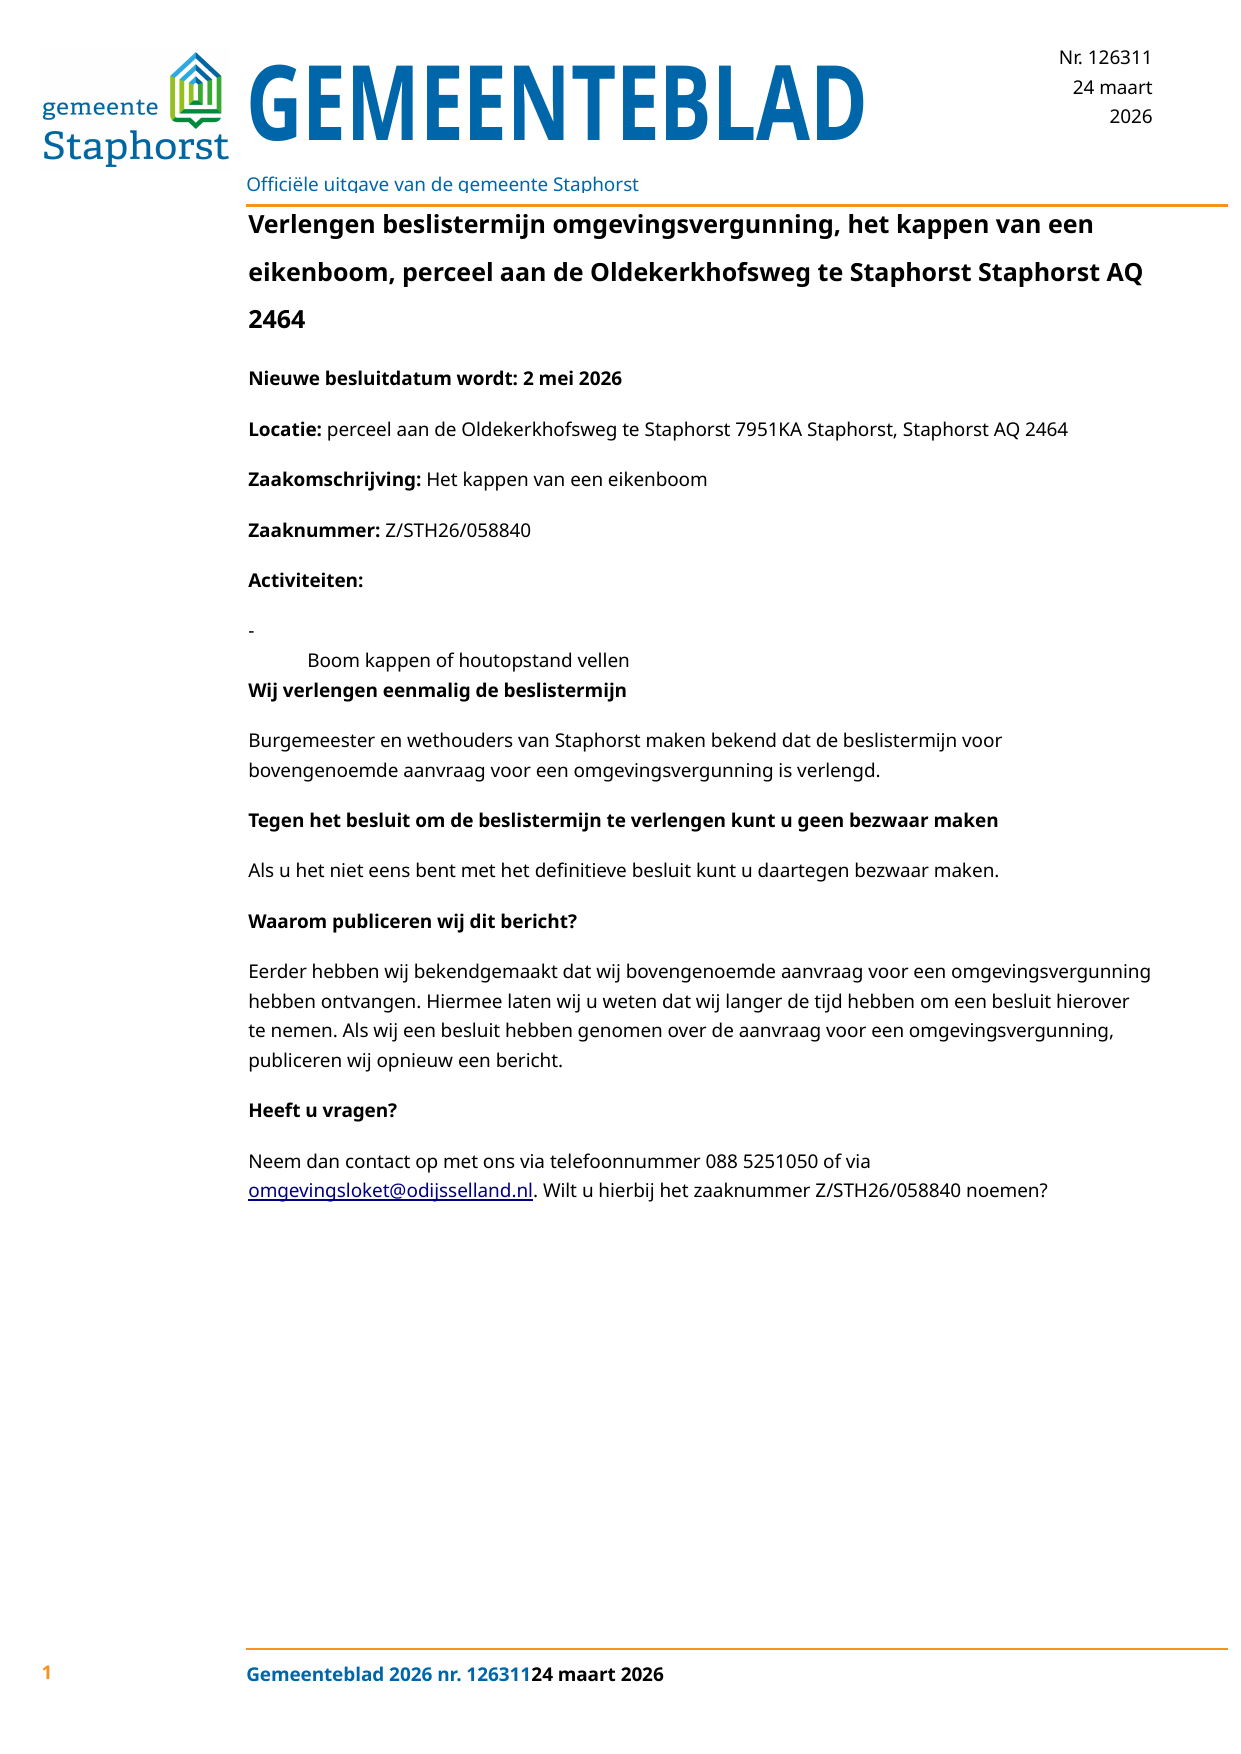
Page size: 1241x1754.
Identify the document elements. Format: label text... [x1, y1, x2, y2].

text Eerder hebben wij bekendgemaakt dat wij bovengenoemde aanvraag voor een omgevingsvergunning hebben ontvangen. Hiermee laten wij u weten dat wij langer de tijd hebben om een besluit hierover te nemen. Als wij een besluit hebben genomen over de aanvraag voor een omgevingsvergunning, publiceren wij opnieuw een bericht. [248, 958, 1152, 1073]
text Heeft u vragen? [248, 1098, 1152, 1123]
text Activiteiten: [248, 567, 1152, 593]
text Wij verlengen eenmalig de beslistermijn [248, 677, 1152, 702]
text Zaakomschrijving: Het kappen van een eikenboom [248, 466, 1152, 492]
text Nieuwe besluitdatum wordt: 2 mei 2026 [248, 366, 1152, 391]
list Boom kappen of houtopstand vellen [248, 647, 1152, 673]
text Locatie: perceel aan de Oldekerkhofsweg te Staphorst 7951KA Staphorst, Staphorst AQ 2464 [248, 416, 1152, 442]
text Verlengen beslistermijn omgevingsvergunning, het kappen van een eikenboom, perceel aan de Oldekerkhofsweg te Staphorst Staphorst AQ 2464 [248, 207, 1152, 336]
text Als u het niet eens bent met het definitieve besluit kunt u daartegen bezwaar maken. [248, 858, 1152, 883]
text Zaaknummer: Z/STH26/058840 [248, 517, 1152, 542]
text Waarom publiceren wij dit bericht? [248, 908, 1152, 934]
text Tegen het besluit om de beslistermijn te verlengen kunt u geen bezwaar maken [248, 807, 1152, 833]
text Burgemeester en wethouders van Staphorst maken bekend dat de beslistermijn voor bovengenoemde aanvraag voor een omgevingsvergunning is verlengd. [248, 727, 1152, 782]
picture [41, 47, 231, 172]
text Neem dan contact op met ons via telefoonnummer 088 5251050 of via omgevingsloket@odijsselland.nl. Wilt u hierbij het zaaknummer Z/STH26/058840 noemen? [248, 1148, 1152, 1203]
